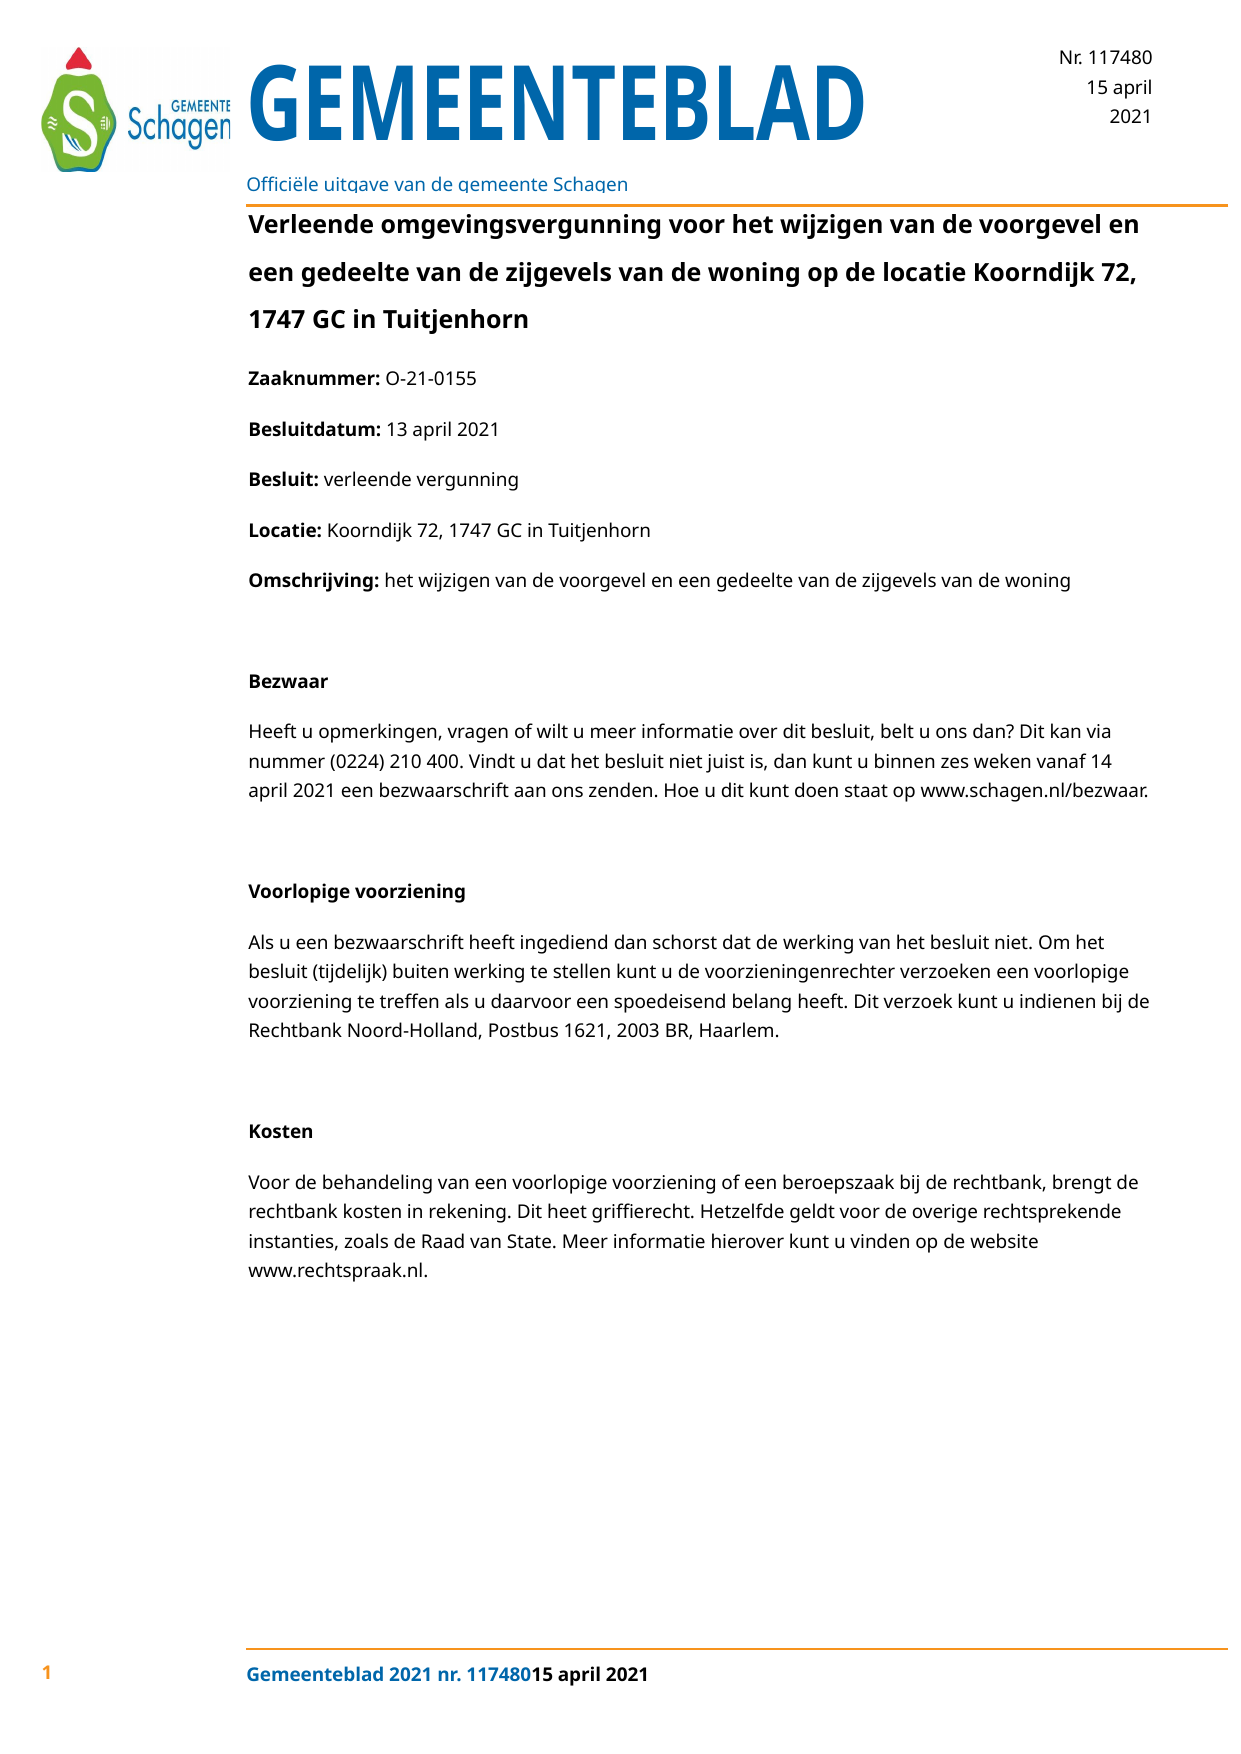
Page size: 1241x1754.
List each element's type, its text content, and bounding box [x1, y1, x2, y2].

text Voor de behandeling van een voorlopige voorziening of een beroepszaak bij de rechtbank, brengt de rechtbank kosten in rekening. Dit heet griffierecht. Hetzelfde geldt voor de overige rechtsprekende instanties, zoals de Raad van State. Meer informatie hierover kunt u vinden op de website www.rechtspraak.nl. [248, 1169, 1152, 1283]
text Kosten [248, 1118, 1152, 1144]
text Voorlopige voorziening [248, 878, 1152, 904]
text Omschrijving: het wijzigen van de voorgevel en een gedeelte van de zijgevels van de woning [248, 567, 1152, 593]
text Besluit: verleende vergunning [248, 466, 1152, 492]
picture [41, 47, 231, 172]
text Besluitdatum: 13 april 2021 [248, 416, 1152, 442]
text Als u een bezwaarschrift heeft ingediend dan schorst dat de werking van het besluit niet. Om het besluit (tijdelijk) buiten werking te stellen kunt u de voorzieningenrechter verzoeken een voorlopige voorziening te treffen als u daarvoor een spoedeisend belang heeft. Dit verzoek kunt u indienen bij de Rechtbank Noord-Holland, Postbus 1621, 2003 BR, Haarlem. [248, 929, 1152, 1043]
text Locatie: Koorndijk 72, 1747 GC in Tuitjenhorn [248, 517, 1152, 542]
text Bezwaar [248, 668, 1152, 694]
text Heeft u opmerkingen, vragen of wilt u meer informatie over dit besluit, belt u ons dan? Dit kan via nummer (0224) 210 400. Vindt u dat het besluit niet juist is, dan kunt u binnen zes weken vanaf 14 april 2021 een bezwaarschrift aan ons zenden. Hoe u dit kunt doen staat op www.schagen.nl/bezwaar. [248, 718, 1152, 803]
text Zaaknummer: O-21-0155 [248, 366, 1152, 391]
text Verleende omgevingsvergunning voor het wijzigen van de voorgevel en een gedeelte van de zijgevels van de woning op de locatie Koorndijk 72, 1747 GC in Tuitjenhorn [248, 207, 1152, 336]
